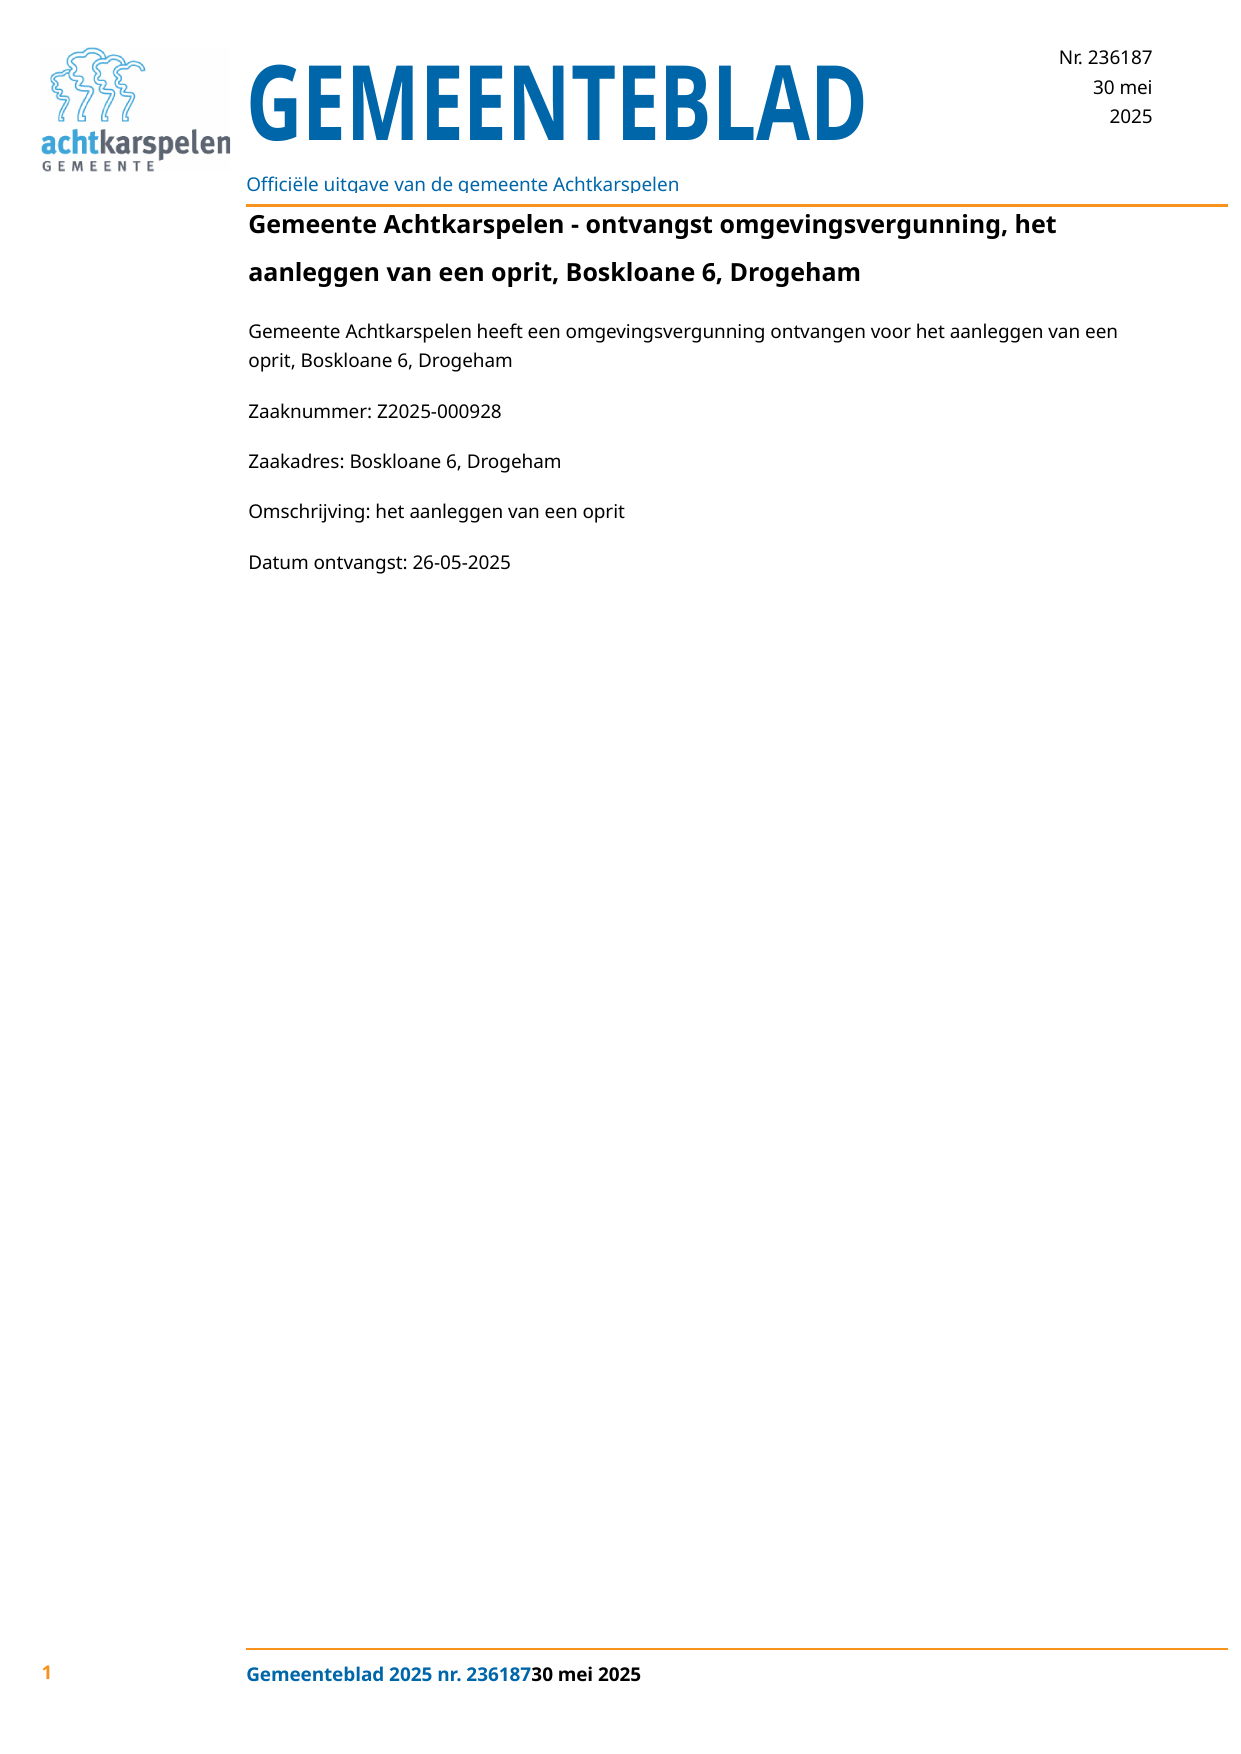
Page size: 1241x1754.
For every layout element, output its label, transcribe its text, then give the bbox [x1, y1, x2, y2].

text Gemeente Achtkarspelen heeft een omgevingsvergunning ontvangen voor het aanleggen van een oprit, Boskloane 6, Drogeham [248, 318, 1152, 373]
text Omschrijving: het aanleggen van een oprit [248, 499, 1152, 524]
text Zaaknummer: Z2025-000928 [248, 398, 1152, 424]
text Zaakadres: Boskloane 6, Drogeham [248, 448, 1152, 474]
text Datum ontvangst: 26-05-2025 [248, 549, 1152, 575]
text Gemeente Achtkarspelen - ontvangst omgevingsvergunning, het aanleggen van een oprit, Boskloane 6, Drogeham [248, 207, 1152, 288]
picture [41, 47, 231, 172]
